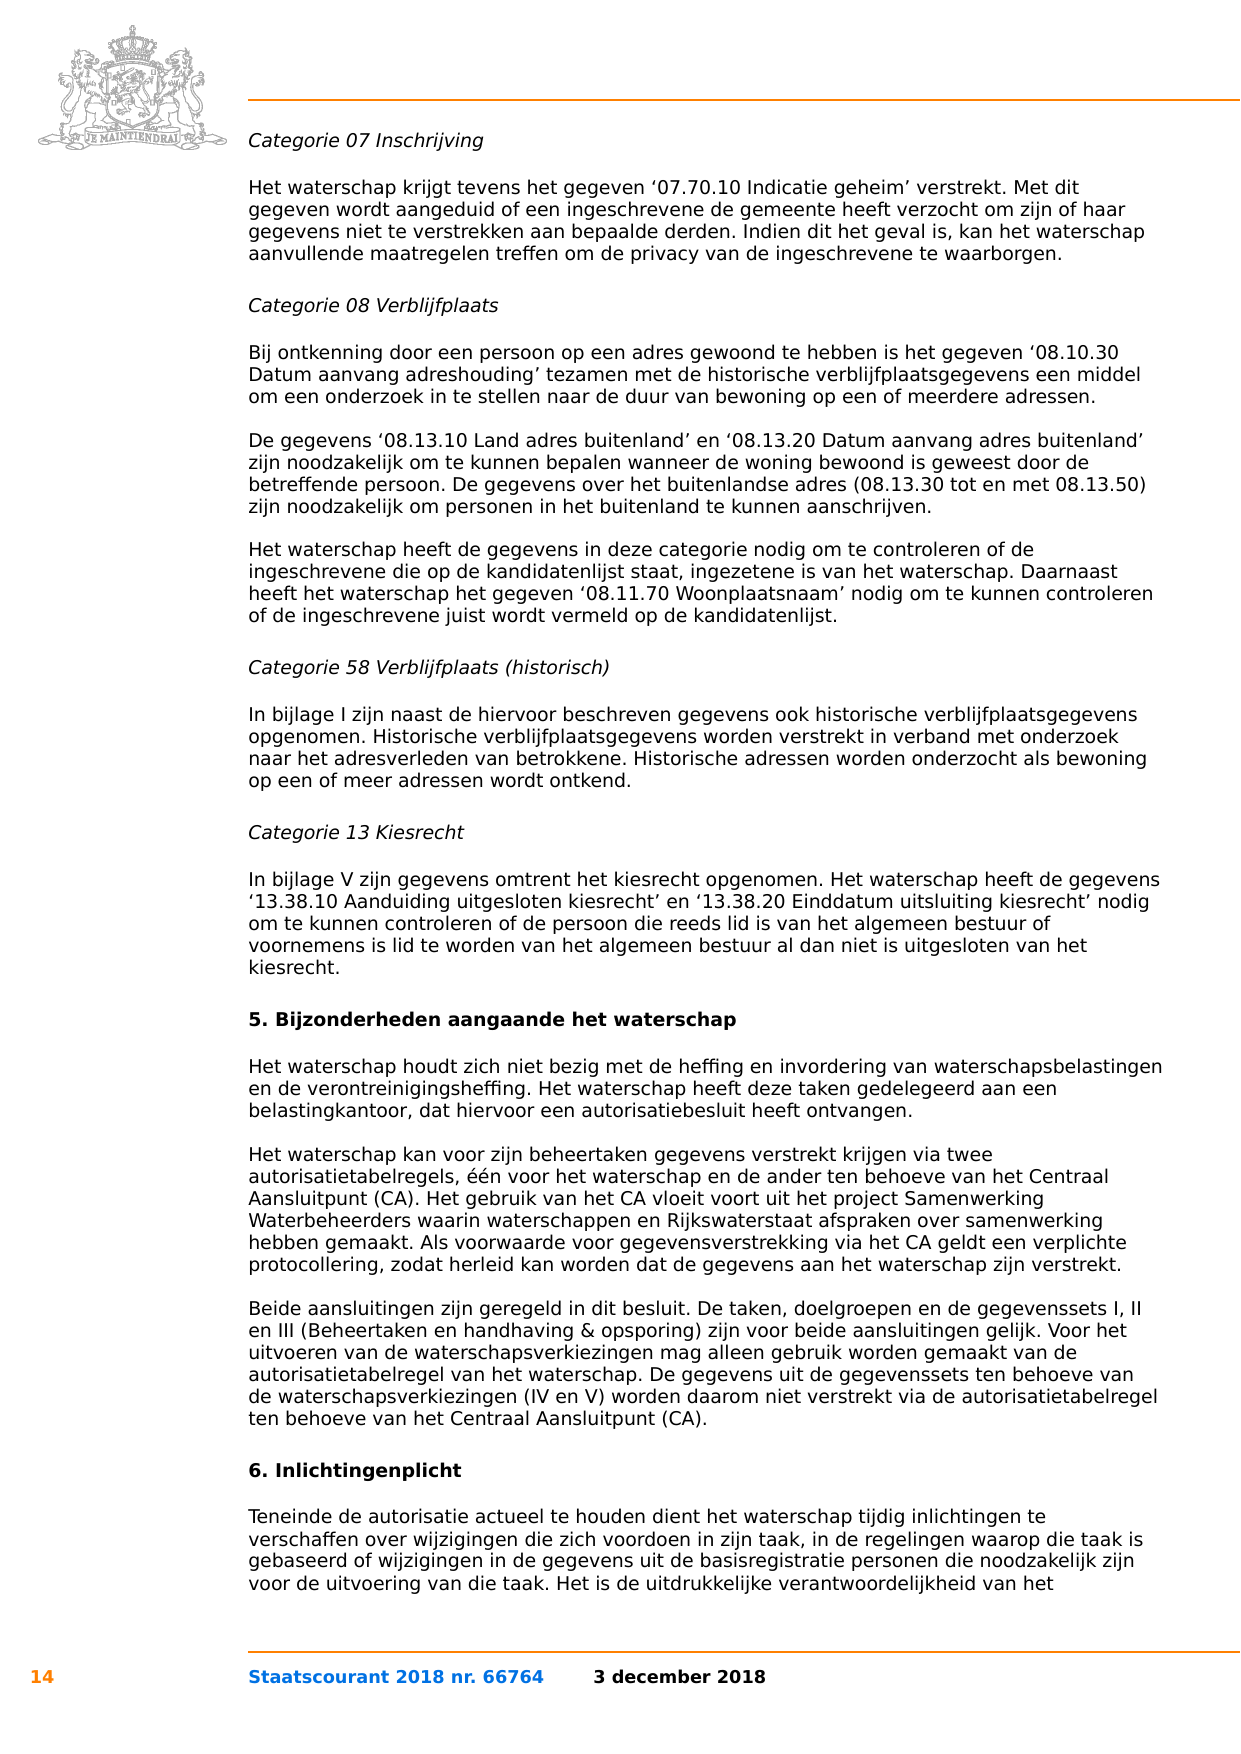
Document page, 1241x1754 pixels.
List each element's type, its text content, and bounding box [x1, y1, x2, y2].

text Het waterschap krijgt tevens het gegeven ‘07.70.10 Indicatie geheim’ verstrekt. Met dit gegeven wordt aangeduid of een ingeschrevene de gemeente heeft verzocht om zijn of haar gegevens niet te verstrekken aan bepaalde derden. Indien dit het geval is, kan het waterschap aanvullende maatregelen treffen om de privacy van de ingeschrevene te waarborgen. [248, 177, 1163, 265]
subtitle Categorie 08 Verblijfplaats [248, 295, 1163, 317]
picture [38, 25, 227, 150]
text Het waterschap houdt zich niet bezig met de heffing en invordering van waterschapsbelastingen en de verontreinigingsheffing. Het waterschap heeft deze taken gedelegeerd aan een belastingkantoor, dat hiervoor een autorisatiebesluit heeft ontvangen. [248, 1056, 1163, 1122]
text Het waterschap kan voor zijn beheertaken gegevens verstrekt krijgen via twee autorisatietabelregels, één voor het waterschap en de ander ten behoeve van het Centraal Aansluitpunt (CA). Het gebruik van het CA vloeit voort uit het project Samenwerking Waterbeheerders waarin waterschappen en Rijkswaterstaat afspraken over samenwerking hebben gemaakt. Als voorwaarde voor gegevensverstrekking via het CA geldt een verplichte protocollering, zodat herleid kan worden dat de gegevens aan het waterschap zijn verstrekt. [248, 1144, 1163, 1276]
text Teneinde de autorisatie actueel te houden dient het waterschap tijdig inlichtingen te verschaffen over wijzigingen die zich voordoen in zijn taak, in de regelingen waarop die taak is gebaseerd of wijzigingen in de gegevens uit de basisregistratie personen die noodzakelijk zijn voor de uitvoering van die taak. Het is de uitdrukkelijke verantwoordelijkheid van het [248, 1506, 1163, 1594]
subtitle 5. Bijzonderheden aangaande het waterschap [248, 1009, 1163, 1031]
subtitle Categorie 13 Kiesrecht [248, 822, 1163, 844]
text Beide aansluitingen zijn geregeld in dit besluit. De taken, doelgroepen en de gegevenssets I, II en III (Beheertaken en handhaving & opsporing) zijn voor beide aansluitingen gelijk. Voor het uitvoeren van de waterschapsverkiezingen mag alleen gebruik worden gemaakt van de autorisatietabelregel van het waterschap. De gegevens uit de gegevenssets ten behoeve van de waterschapsverkiezingen (IV en V) worden daarom niet verstrekt via de autorisatietabelregel ten behoeve van het Centraal Aansluitpunt (CA). [248, 1298, 1163, 1429]
text Het waterschap heeft de gegevens in deze categorie nodig om te controleren of de ingeschrevene die op de kandidatenlijst staat, ingezetene is van het waterschap. Daarnaast heeft het waterschap het gegeven ‘08.11.70 Woonplaatsnaam’ nodig om te kunnen controleren of de ingeschrevene juist wordt vermeld op de kandidatenlijst. [248, 539, 1163, 627]
text De gegevens ‘08.13.10 Land adres buitenland’ en ‘08.13.20 Datum aanvang adres buitenland’ zijn noodzakelijk om te kunnen bepalen wanneer de woning bewoond is geweest door de betreffende persoon. De gegevens over het buitenlandse adres (08.13.30 tot en met 08.13.50) zijn noodzakelijk om personen in het buitenland te kunnen aanschrijven. [248, 429, 1163, 517]
text In bijlage V zijn gegevens omtrent het kiesrecht opgenomen. Het waterschap heeft de gegevens ‘13.38.10 Aanduiding uitgesloten kiesrecht’ en ‘13.38.20 Einddatum uitsluiting kiesrecht’ nodig om te kunnen controleren of de persoon die reeds lid is van het algemeen bestuur of voornemens is lid te worden van het algemeen bestuur al dan niet is uitgesloten van het kiesrecht. [248, 869, 1163, 979]
subtitle Categorie 58 Verblijfplaats (historisch) [248, 657, 1163, 679]
text Bij ontkenning door een persoon op een adres gewoond te hebben is het gegeven ‘08.10.30 Datum aanvang adreshouding’ tezamen met de historische verblijfplaatsgegevens een middel om een onderzoek in te stellen naar de duur van bewoning op een of meerdere adressen. [248, 342, 1163, 408]
text In bijlage I zijn naast de hiervoor beschreven gegevens ook historische verblijfplaatsgegevens opgenomen. Historische verblijfplaatsgegevens worden verstrekt in verband met onderzoek naar het adresverleden van betrokkene. Historische adressen worden onderzocht als bewoning op een of meer adressen wordt ontkend. [248, 704, 1163, 792]
subtitle 6. Inlichtingenplicht [248, 1459, 1163, 1481]
subtitle Categorie 07 Inschrijving [248, 130, 1163, 152]
